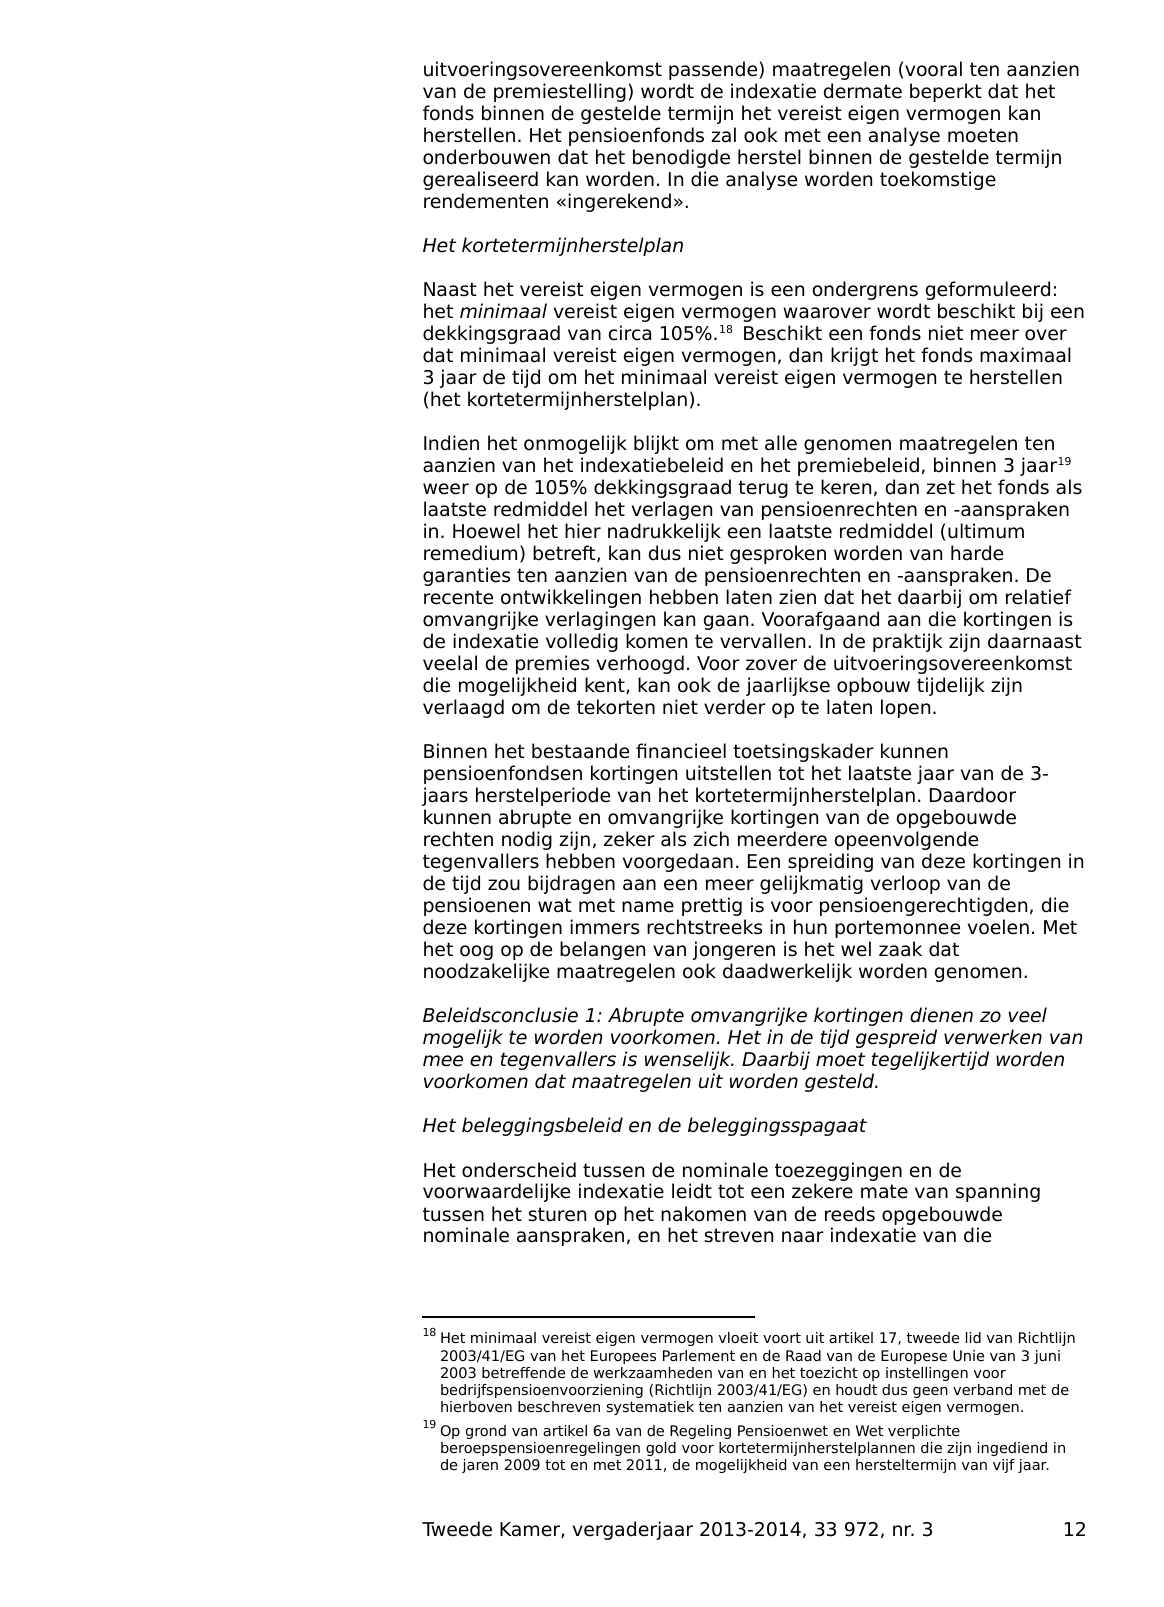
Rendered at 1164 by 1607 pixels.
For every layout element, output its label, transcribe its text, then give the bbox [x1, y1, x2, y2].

text Naast het vereist eigen vermogen is een ondergrens geformuleerd: het minimaal vereist eigen vermogen waarover wordt beschikt bij een dekkingsgraad van circa 105%. Beschikt een fonds niet meer over dat minimaal vereist eigen vermogen, dan krijgt het fonds maximaal 3 jaar de tijd om het minimaal vereist eigen vermogen te herstellen (het kortetermijnherstelplan). [422, 279, 1087, 411]
text Indien het onmogelijk blijkt om met alle genomen maatregelen ten aanzien van het indexatiebeleid en het premiebeleid, binnen 3 jaar weer op de 105% dekkingsgraad terug te keren, dan zet het fonds als laatste redmiddel het verlagen van pensioenrechten en -aanspraken in. Hoewel het hier nadrukkelijk een laatste redmiddel (ultimum remedium) betreft, kan dus niet gesproken worden van harde garanties ten aanzien van de pensioenrechten en -aanspraken. De recente ontwikkelingen hebben laten zien dat het daarbij om relatief omvangrijke verlagingen kan gaan. Voorafgaand aan die kortingen is de indexatie volledig komen te vervallen. In de praktijk zijn daarnaast veelal de premies verhoogd. Voor zover de uitvoeringsovereenkomst die mogelijkheid kent, kan ook de jaarlijkse opbouw tijdelijk zijn verlaagd om de tekorten niet verder op te laten lopen. [422, 433, 1087, 719]
subtitle Het beleggingsbeleid en de beleggingsspagaat [422, 1115, 1087, 1137]
text Het onderscheid tussen de nominale toezeggingen en de voorwaardelijke indexatie leidt tot een zekere mate van spanning tussen het sturen op het nakomen van de reeds opgebouwde nominale aanspraken, en het streven naar indexatie van die [422, 1159, 1087, 1247]
text Beleidsconclusie 1: Abrupte omvangrijke kortingen dienen zo veel mogelijk te worden voorkomen. Het in de tijd gespreid verwerken van mee en tegenvallers is wenselijk. Daarbij moet tegelijkertijd worden voorkomen dat maatregelen uit worden gesteld. [422, 1005, 1087, 1093]
text uitvoeringsovereenkomst passende) maatregelen (vooral ten aanzien van de premiestelling) wordt de indexatie dermate beperkt dat het fonds binnen de gestelde termijn het vereist eigen vermogen kan herstellen. Het pensioenfonds zal ook met een analyse moeten onderbouwen dat het benodigde herstel binnen de gestelde termijn gerealiseerd kan worden. In die analyse worden toekomstige rendementen «ingerekend». [422, 59, 1087, 213]
text Het minimaal vereist eigen vermogen vloeit voort uit artikel 17, tweede lid van Richtlijn 2003/41/EG van het Europees Parlement en de Raad van de Europese Unie van 3 juni 2003 betreffende de werkzaamheden van en het toezicht op instellingen voor bedrijfspensioenvoorziening (Richtlijn 2003/41/EG) en houdt dus geen verband met de hierboven beschreven systematiek ten aanzien van het vereist eigen vermogen. [422, 1326, 1087, 1416]
text Binnen het bestaande financieel toetsingskader kunnen pensioenfondsen kortingen uitstellen tot het laatste jaar van de 3-jaars herstelperiode van het kortetermijnherstelplan. Daardoor kunnen abrupte en omvangrijke kortingen van de opgebouwde rechten nodig zijn, zeker als zich meerdere opeenvolgende tegenvallers hebben voorgedaan. Een spreiding van deze kortingen in de tijd zou bijdragen aan een meer gelijkmatig verloop van de pensioenen wat met name prettig is voor pensioengerechtigden, die deze kortingen immers rechtstreeks in hun portemonnee voelen. Met het oog op de belangen van jongeren is het wel zaak dat noodzakelijke maatregelen ook daadwerkelijk worden genomen. [422, 741, 1087, 983]
text Op grond van artikel 6a van de Regeling Pensioenwet en Wet verplichte beroepspensioenregelingen gold voor kortetermijnherstelplannen die zijn ingediend in de jaren 2009 tot en met 2011, de mogelijkheid van een hersteltermijn van vijf jaar. [422, 1418, 1087, 1474]
subtitle Het kortetermijnherstelplan [422, 235, 1087, 257]
